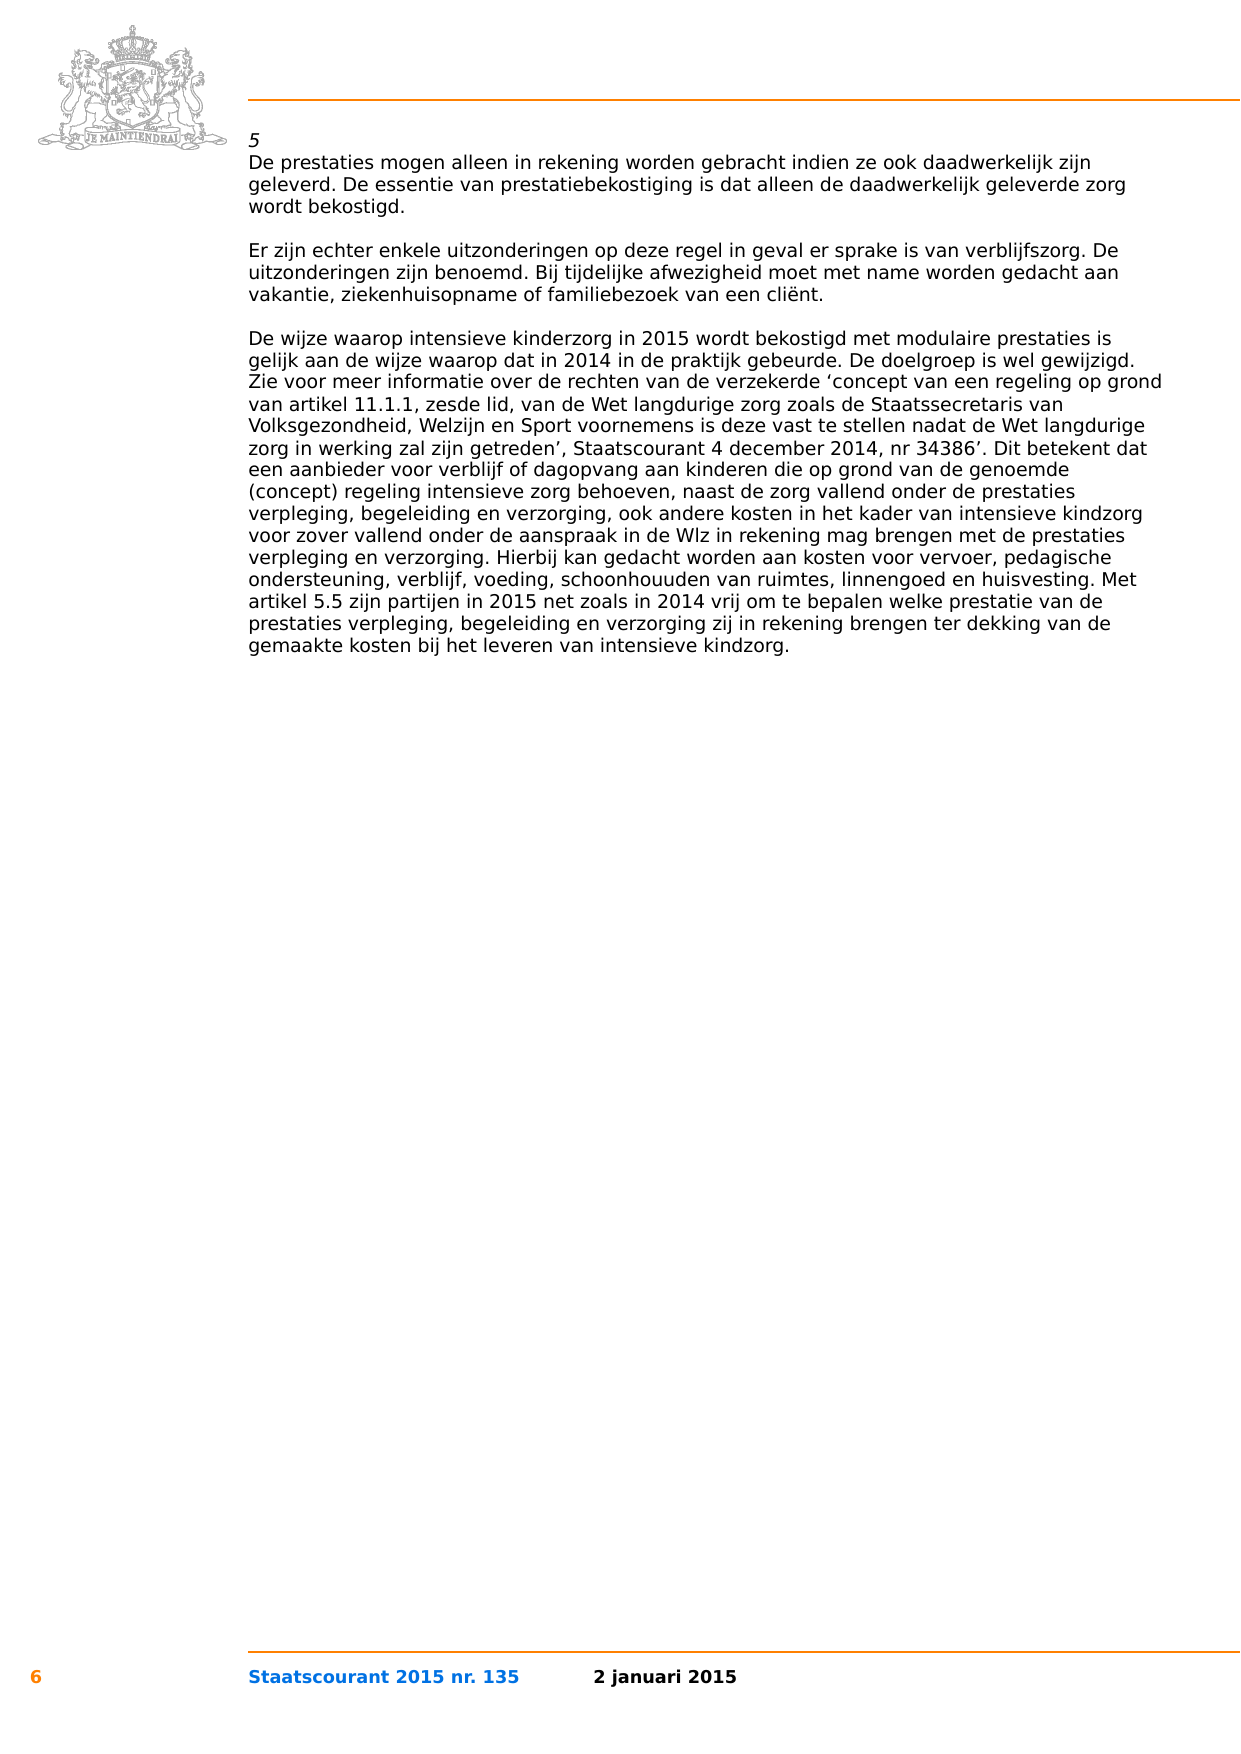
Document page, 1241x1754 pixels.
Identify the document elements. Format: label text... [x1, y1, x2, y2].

text Er zijn echter enkele uitzonderingen op deze regel in geval er sprake is van verblijfszorg. De uitzonderingen zijn benoemd. Bij tijdelijke afwezigheid moet met name worden gedacht aan vakantie, ziekenhuisopname of familiebezoek van een cliënt. [248, 240, 1163, 306]
text De wijze waarop intensieve kinderzorg in 2015 wordt bekostigd met modulaire prestaties is gelijk aan de wijze waarop dat in 2014 in de praktijk gebeurde. De doelgroep is wel gewijzigd. Zie voor meer informatie over de rechten van de verzekerde ‘concept van een regeling op grond van artikel 11.1.1, zesde lid, van de Wet langdurige zorg zoals de Staatssecretaris van Volksgezondheid, Welzijn en Sport voornemens is deze vast te stellen nadat de Wet langdurige zorg in werking zal zijn getreden’, Staatscourant 4 december 2014, nr 34386’. Dit betekent dat een aanbieder voor verblijf of dagopvang aan kinderen die op grond van de genoemde (concept) regeling intensieve zorg behoeven, naast de zorg vallend onder de prestaties verpleging, begeleiding en verzorging, ook andere kosten in het kader van intensieve kindzorg voor zover vallend onder de aanspraak in de Wlz in rekening mag brengen met de prestaties verpleging en verzorging. Hierbij kan gedacht worden aan kosten voor vervoer, pedagische ondersteuning, verblijf, voeding, schoonhouuden van ruimtes, linnengoed en huisvesting. Met artikel 5.5 zijn partijen in 2015 net zoals in 2014 vrij om te bepalen welke prestatie van de prestaties verpleging, begeleiding en verzorging zij in rekening brengen ter dekking van de gemaakte kosten bij het leveren van intensieve kindzorg. [248, 327, 1163, 657]
text 5 [248, 130, 1163, 152]
picture [38, 25, 227, 150]
text De prestaties mogen alleen in rekening worden gebracht indien ze ook daadwerkelijk zijn geleverd. De essentie van prestatiebekostiging is dat alleen de daadwerkelijk geleverde zorg wordt bekostigd. [248, 152, 1163, 218]
